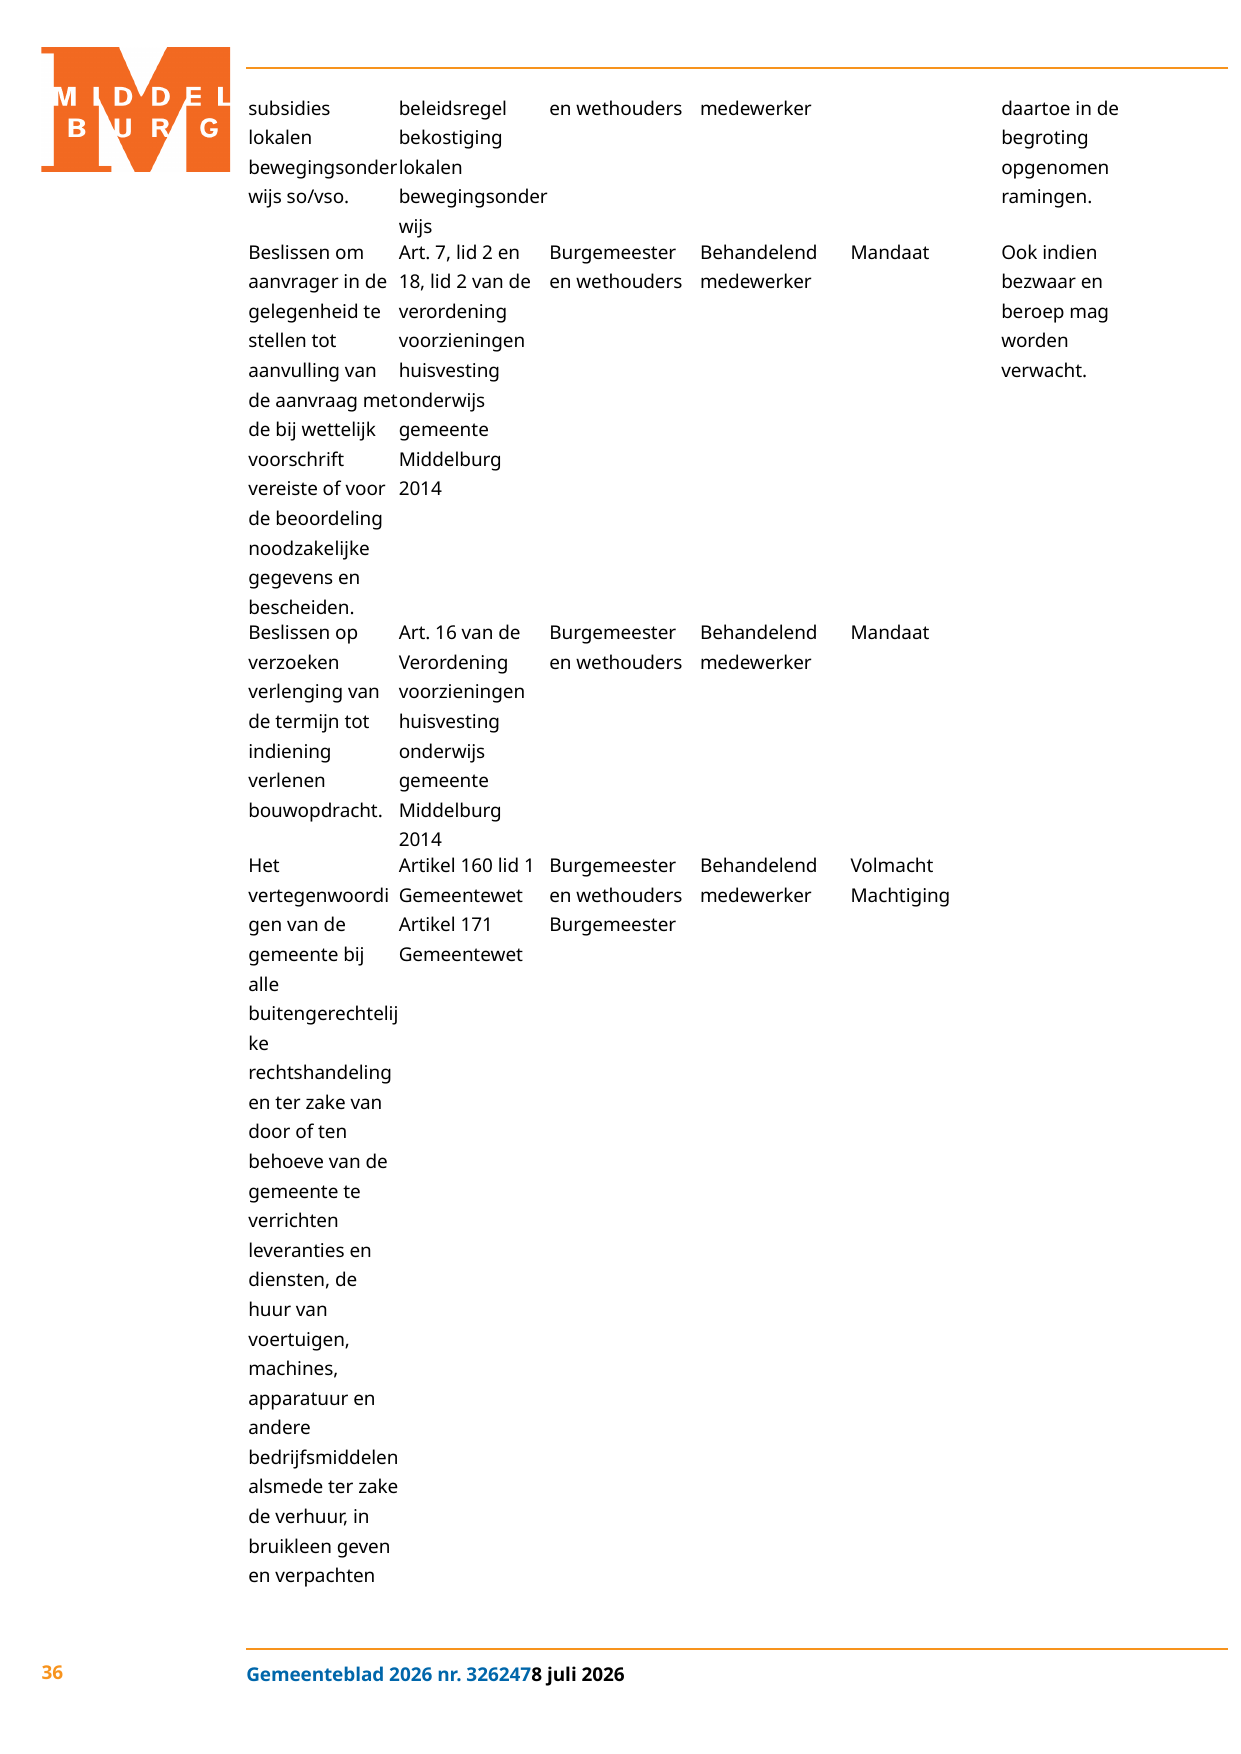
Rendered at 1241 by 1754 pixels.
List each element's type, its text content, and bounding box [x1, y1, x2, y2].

table_cell Art. 7, lid 2 en 18, lid 2 van de verordening voorzieningen huisvesting onderwijs gemeente Middelburg 2014 [399, 239, 549, 619]
table_cell Burgemeester en wethouders [549, 239, 700, 619]
table_cell Behandelend medewerker [700, 853, 850, 1588]
table_cell en wethouders [549, 95, 700, 239]
picture [41, 47, 231, 172]
table_cell Behandelend medewerker [700, 620, 850, 852]
table_cell Ook indien bezwaar en beroep mag worden verwacht. [1001, 239, 1152, 619]
table_cell beleidsregel bekostiging lokalen bewegingsonderwijs [399, 95, 549, 239]
table_cell Beslissen op verzoeken verlenging van de termijn tot indiening verlenen bouwopdracht. [248, 620, 398, 852]
table_cell Artikel 160 lid 1 Gemeentewet Artikel 171 Gemeentewet [399, 853, 549, 1588]
table_cell medewerker [700, 95, 850, 239]
table_cell Mandaat [850, 620, 1001, 852]
table_cell Mandaat [850, 239, 1001, 619]
table_cell Art. 16 van de Verordening voorzieningen huisvesting onderwijs gemeente Middelburg 2014 [399, 620, 549, 852]
table_cell Burgemeester en wethouders [549, 620, 700, 852]
table_cell subsidies lokalen bewegingsonderwijs so/vso. [248, 95, 398, 239]
table_cell Burgemeester en wethouders Burgemeester [549, 853, 700, 1588]
table_cell Beslissen om aanvrager in de gelegenheid te stellen tot aanvulling van de aanvraag met de bij wettelijk voorschrift vereiste of voor de beoordeling noodzakelijke gegevens en bescheiden. [248, 239, 398, 619]
table_cell [1001, 853, 1152, 1588]
table_cell Het vertegenwoordigen van de gemeente bij alle buitengerechtelijke rechtshandelingen ter zake van door of ten behoeve van de gemeente te verrichten leveranties en diensten, de huur van voertuigen, machines, apparatuur en andere bedrijfsmiddelen alsmede ter zake de verhuur, in bruikleen geven en verpachten [248, 853, 398, 1588]
table_cell [1001, 620, 1152, 852]
table_cell daartoe in de begroting opgenomen ramingen. [1001, 95, 1152, 239]
table_cell Behandelend medewerker [700, 239, 850, 619]
table_cell [850, 95, 1001, 239]
table_cell Volmacht Machtiging [850, 853, 1001, 1588]
